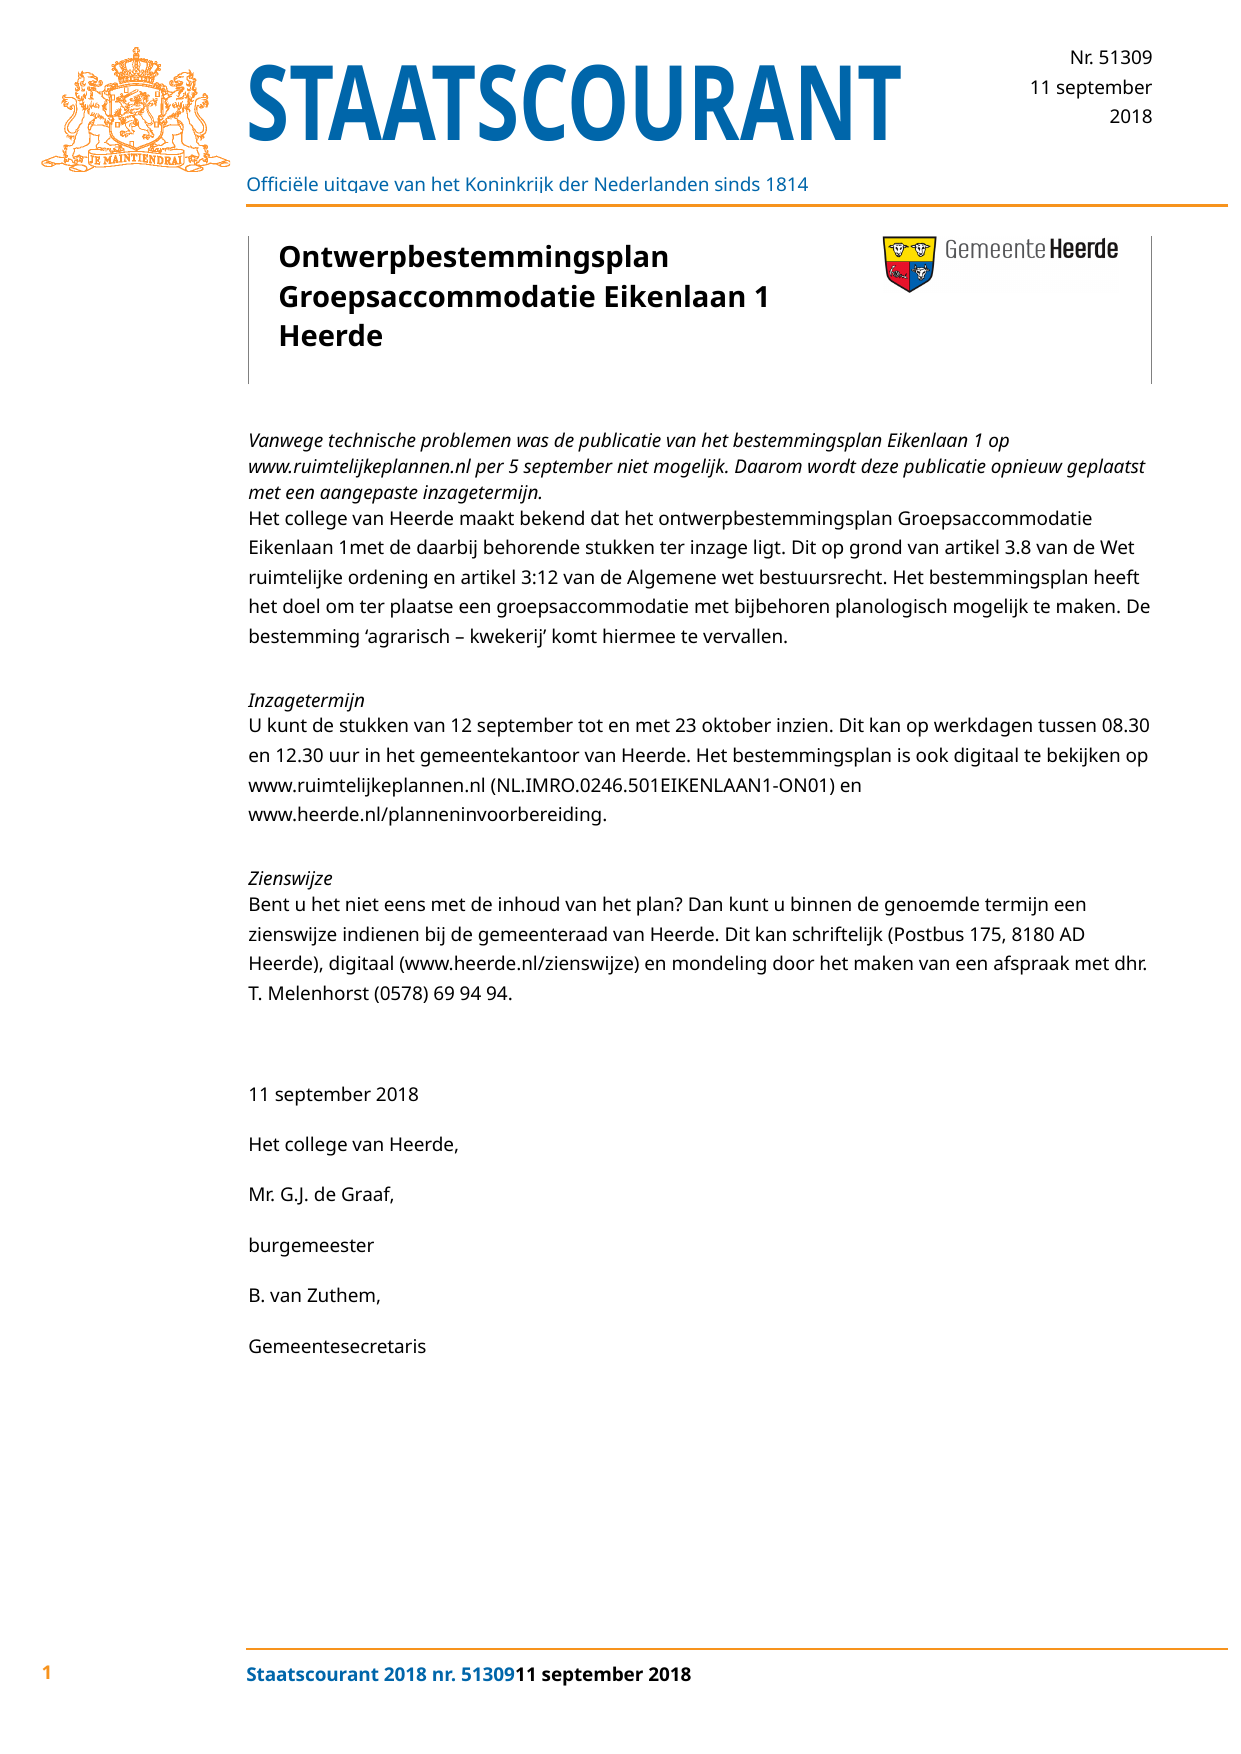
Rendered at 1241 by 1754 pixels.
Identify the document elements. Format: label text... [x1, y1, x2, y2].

table_header Ontwerpbestemmingsplan Groepsaccommodatie Eikenlaan 1 Heerde [249, 236, 850, 384]
table_header [850, 293, 1151, 384]
text Het college van Heerde maakt bekend dat het ontwerpbestemmingsplan Groepsaccommodatie Eikenlaan 1met de daarbij behorende stukken ter inzage ligt. Dit op grond van artikel 3.8 van de Wet ruimtelijke ordening en artikel 3:12 van de Algemene wet bestuursrecht. Het bestemmingsplan heeft het doel om ter plaatse een groepsaccommodatie met bijbehoren planologisch mogelijk te maken. De bestemming ‘agrarisch – kwekerij’ komt hiermee te vervallen. [248, 505, 1152, 649]
picture [882, 236, 1119, 293]
text burgemeester [248, 1232, 1152, 1258]
text 11 september 2018 [248, 1081, 1152, 1106]
text B. van Zuthem, [248, 1282, 1152, 1308]
table_header [850, 236, 882, 292]
text Zienswijze [248, 865, 1152, 891]
text Mr. G.J. de Graaf, [248, 1182, 1152, 1207]
text Het college van Heerde, [248, 1131, 1152, 1157]
text Gemeentesecretaris [248, 1333, 1152, 1358]
text Bent u het niet eens met de inhoud van het plan? Dan kunt u binnen de genoemde termijn een zienswijze indienen bij de gemeenteraad van Heerde. Dit kan schriftelijk (Postbus 175, 8180 AD Heerde), digitaal (www.heerde.nl/zienswijze) en mondeling door het maken van een afspraak met dhr. T. Melenhorst (0578) 69 94 94. [248, 891, 1152, 1006]
text U kunt de stukken van 12 september tot en met 23 oktober inzien. Dit kan op werkdagen tussen 08.30 en 12.30 uur in het gemeentekantoor van Heerde. Het bestemmingsplan is ook digitaal te bekijken op www.ruimtelijkeplannen.nl (NL.IMRO.0246.501EIKENLAAN1-ON01) en www.heerde.nl/planneninvoorbereiding. [248, 713, 1152, 827]
text Inzagetermijn [248, 687, 1152, 713]
table_header [1119, 236, 1151, 292]
text Vanwege technische problemen was de publicatie van het bestemmingsplan Eikenlaan 1 op www.ruimtelijkeplannen.nl per 5 september niet mogelijk. Daarom wordt deze publicatie opnieuw geplaatst met een aangepaste inzagetermijn. [248, 427, 1152, 505]
picture [41, 47, 231, 172]
